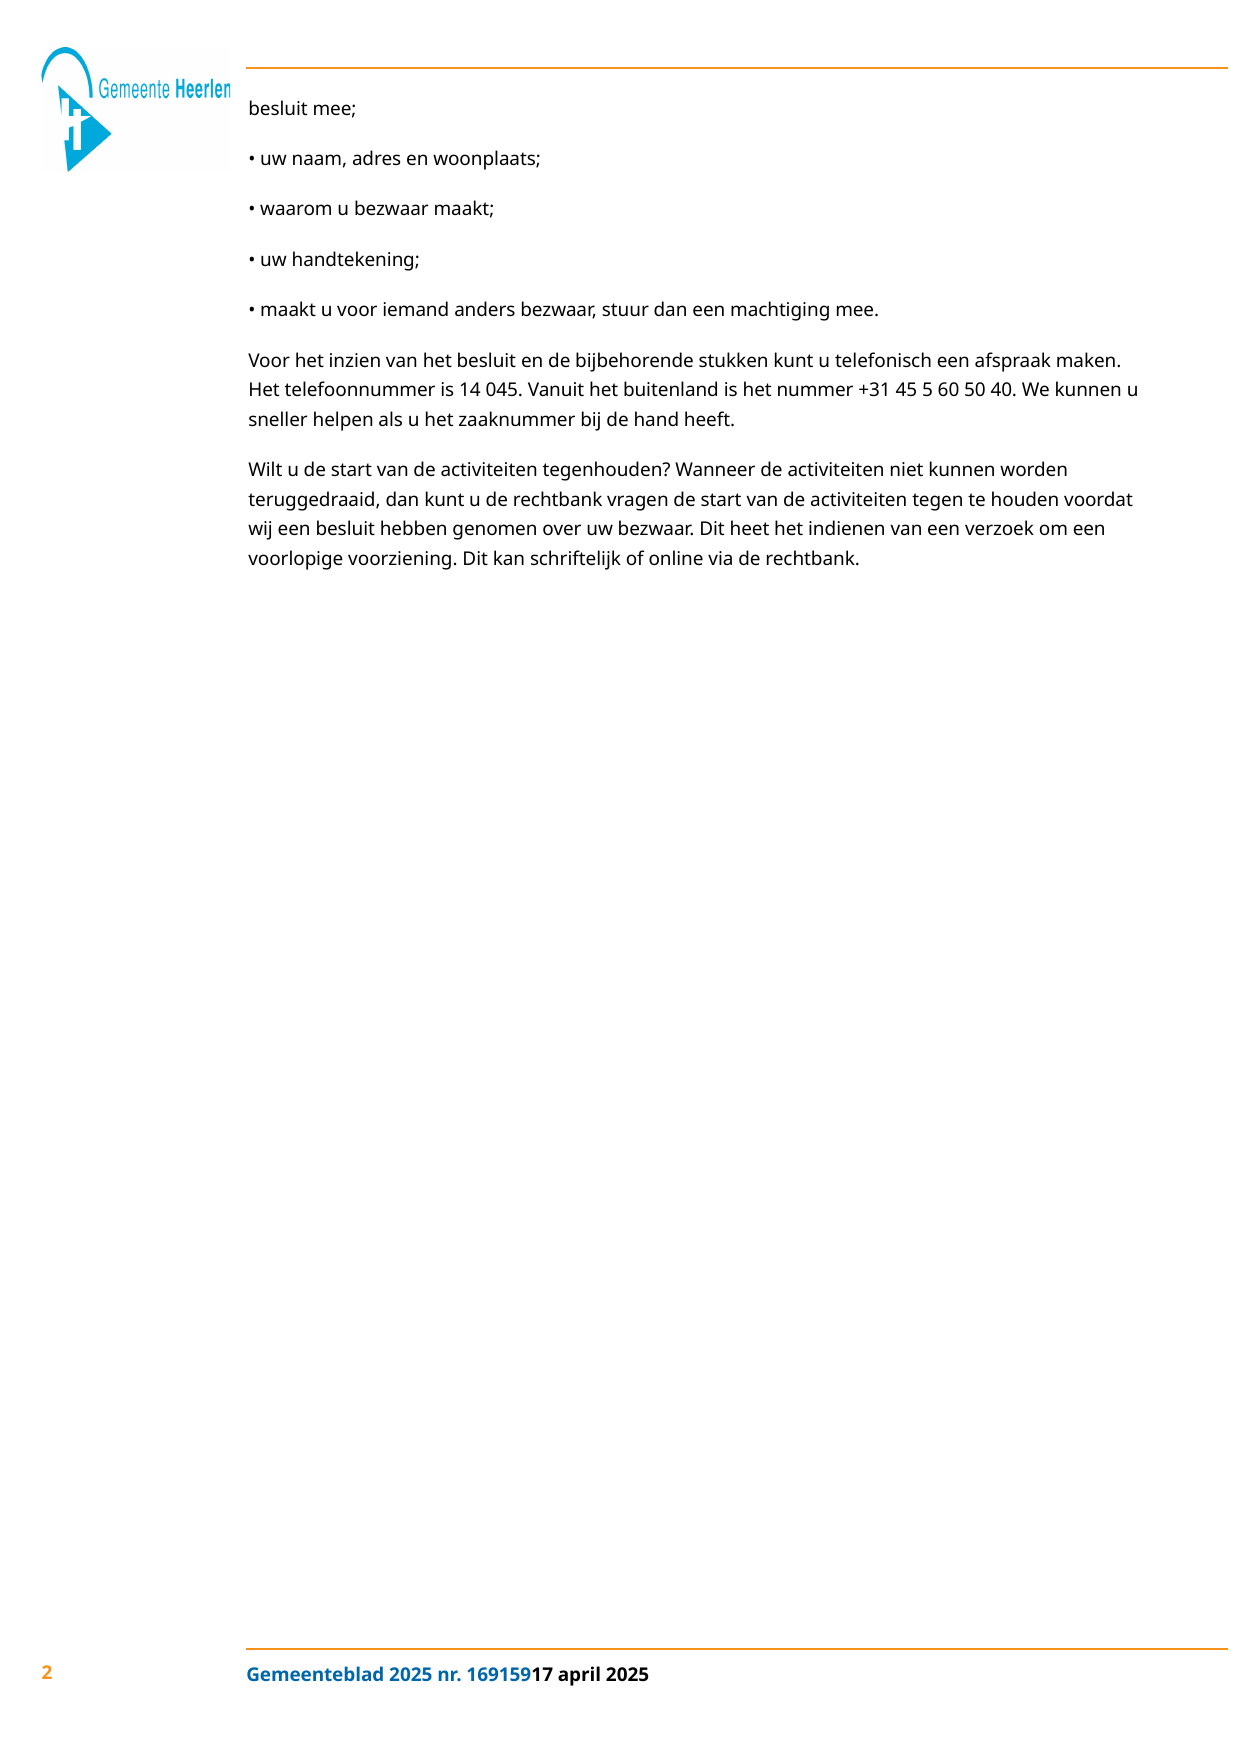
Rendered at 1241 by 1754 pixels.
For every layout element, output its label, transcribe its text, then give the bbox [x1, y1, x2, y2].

text • uw handtekening; [248, 246, 1152, 272]
text • waarom u bezwaar maakt; [248, 196, 1152, 221]
text Voor het inzien van het besluit en de bijbehorende stukken kunt u telefonisch een afspraak maken. Het telefoonnummer is 14 045. Vanuit het buitenland is het nummer +31 45 5 60 50 40. We kunnen u sneller helpen als u het zaaknummer bij de hand heeft. [248, 347, 1152, 432]
text besluit mee; [248, 95, 1152, 121]
text Wilt u de start van de activiteiten tegenhouden? Wanneer de activiteiten niet kunnen worden teruggedraaid, dan kunt u de rechtbank vragen de start van de activiteiten tegen te houden voordat wij een besluit hebben genomen over uw bezwaar. Dit heet het indienen van een verzoek om een voorlopige voorziening. Dit kan schriftelijk of online via de rechtbank. [248, 456, 1152, 571]
picture [41, 47, 231, 172]
text • maakt u voor iemand anders bezwaar, stuur dan een machtiging mee. [248, 296, 1152, 322]
text • uw naam, adres en woonplaats; [248, 145, 1152, 171]
picture [41, 47, 59, 70]
